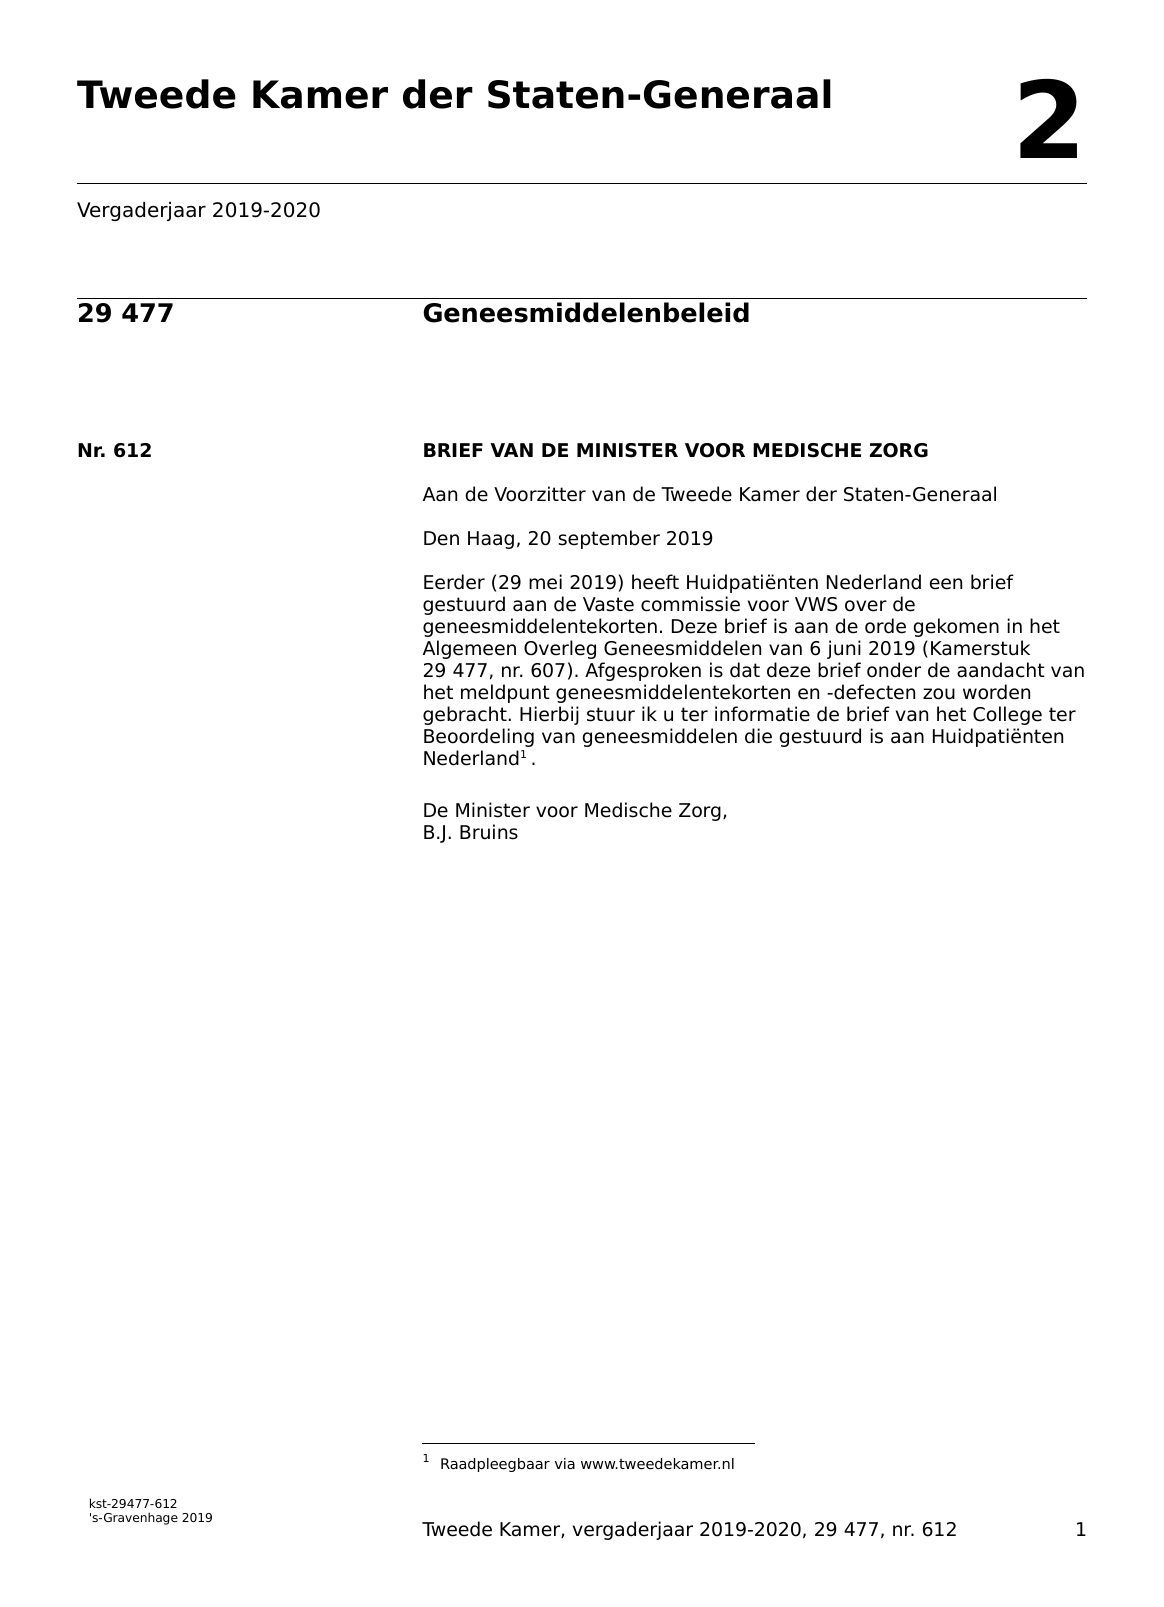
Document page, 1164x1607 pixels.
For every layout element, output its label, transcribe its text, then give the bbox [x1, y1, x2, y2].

subtitle Nr. 612 BRIEF VAN DE MINISTER VOOR MEDISCHE ZORG [77, 440, 1087, 462]
text Den Haag, 20 september 2019 [422, 528, 1087, 550]
text Eerder (29 mei 2019) heeft Huidpatiënten Nederland een brief gestuurd aan de Vaste commissie voor VWS over de geneesmiddelentekorten. Deze brief is aan de orde gekomen in het Algemeen Overleg Geneesmiddelen van 6 juni 2019 (Kamerstuk 29 477, nr. 607). Afgesproken is dat deze brief onder de aandacht van het meldpunt geneesmiddelentekorten en -defecten zou worden gebracht. Hierbij stuur ik u ter informatie de brief van het College ter Beoordeling van geneesmiddelen die gestuurd is aan Huidpatiënten Nederland. [422, 572, 1087, 770]
subtitle 29 477 Geneesmiddelenbeleid [77, 299, 1087, 329]
text kst-29477-612 [88, 1497, 323, 1511]
text De Minister voor Medische Zorg, B.J. Bruins [422, 800, 1087, 844]
text Aan de Voorzitter van de Tweede Kamer der Staten-Generaal [422, 484, 1087, 506]
text Raadpleegbaar via www.tweedekamer.nl [422, 1452, 1087, 1474]
text 's-Gravenhage 2019 [88, 1511, 323, 1525]
table_cell Vergaderjaar 2019-2020 [77, 184, 1087, 298]
table_header Tweede Kamer der Staten-Generaal [77, 59, 886, 183]
table_header 2 [886, 59, 1087, 183]
